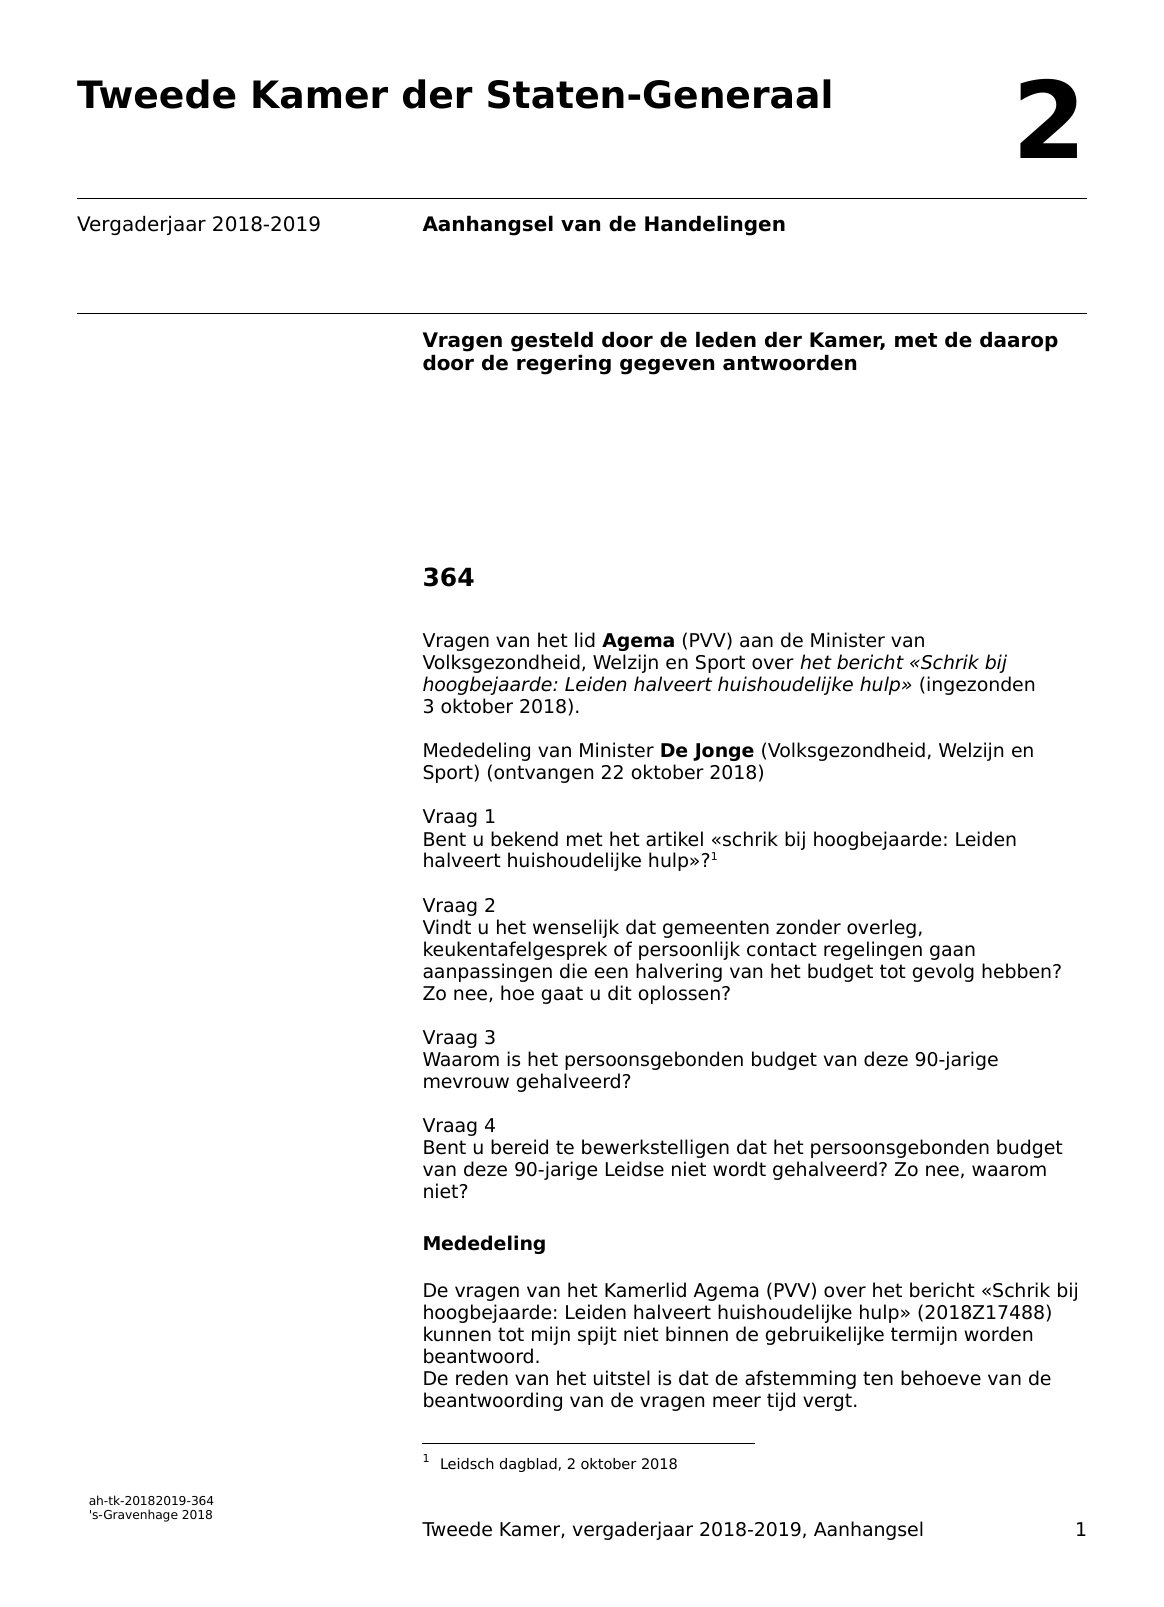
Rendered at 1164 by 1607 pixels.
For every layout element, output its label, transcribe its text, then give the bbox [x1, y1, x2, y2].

table_header Tweede Kamer der Staten-Generaal [77, 59, 886, 198]
text Bent u bereid te bewerkstelligen dat het persoonsgebonden budget van deze 90-jarige Leidse niet wordt gehalveerd? Zo nee, waarom niet? [422, 1137, 1087, 1203]
text Waarom is het persoonsgebonden budget van deze 90-jarige mevrouw gehalveerd? [422, 1049, 1087, 1093]
text De vragen van het Kamerlid Agema (PVV) over het bericht «Schrik bij hoogbejaarde: Leiden halveert huishoudelijke hulp» (2018Z17488) kunnen tot mijn spijt niet binnen de gebruikelijke termijn worden beantwoord. [422, 1280, 1087, 1368]
text Vragen van het lid Agema (PVV) aan de Minister van Volksgezondheid, Welzijn en Sport over het bericht «Schrik bij hoogbejaarde: Leiden halveert huishoudelijke hulp» (ingezonden 3 oktober 2018). [422, 630, 1087, 718]
table_header 2 [886, 59, 1087, 198]
subtitle Mededeling [422, 1233, 1087, 1255]
text Vraag 3 [422, 1027, 1087, 1049]
table_cell Vragen gesteld door de leden der Kamer, met de daarop door de regering gegeven antwoorden [422, 314, 1087, 375]
text ah-tk-20182019-364 [88, 1494, 323, 1508]
text Vindt u het wenselijk dat gemeenten zonder overleg, keukentafelgesprek of persoonlijk contact regelingen gaan aanpassingen die een halvering van het budget tot gevolg hebben? Zo nee, hoe gaat u dit oplossen? [422, 917, 1087, 1004]
table_cell [77, 314, 422, 375]
table_cell Aanhangsel van de Handelingen [422, 199, 1087, 313]
table_cell Vergaderjaar 2018-2019 [77, 199, 422, 313]
text Bent u bekend met het artikel «schrik bij hoogbejaarde: Leiden halveert huishoudelijke hulp»? [422, 828, 1087, 872]
text Leidsch dagblad, 2 oktober 2018 [422, 1452, 1087, 1474]
text Vraag 1 [422, 806, 1087, 828]
text Vraag 4 [422, 1115, 1087, 1137]
text Mededeling van Minister De Jonge (Volksgezondheid, Welzijn en Sport) (ontvangen 22 oktober 2018) [422, 740, 1087, 784]
text Vraag 2 [422, 894, 1087, 917]
text De reden van het uitstel is dat de afstemming ten behoeve van de beantwoording van de vragen meer tijd vergt. [422, 1368, 1087, 1412]
text 's-Gravenhage 2018 [88, 1508, 323, 1522]
text 364 [422, 563, 1087, 592]
